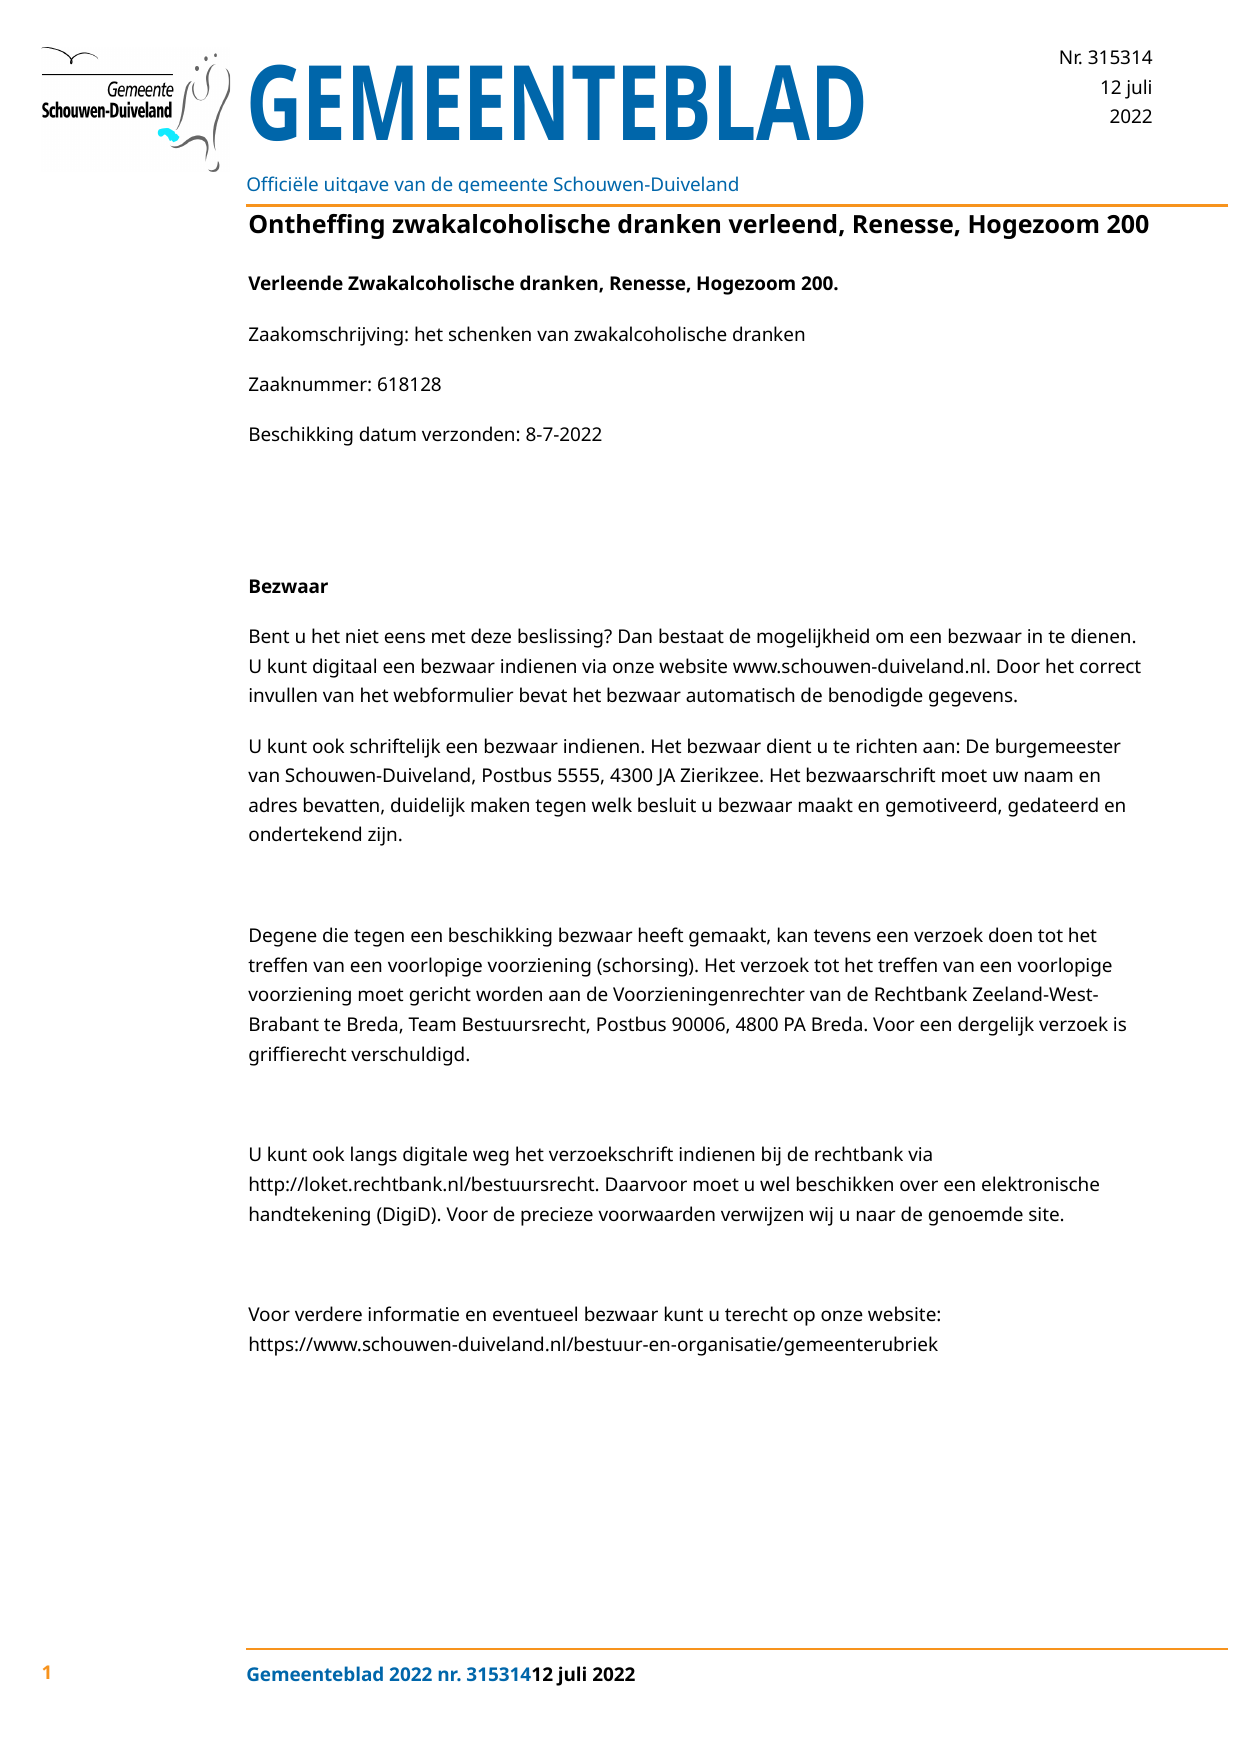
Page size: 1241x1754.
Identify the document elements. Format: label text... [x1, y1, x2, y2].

text Bezwaar [248, 573, 1152, 598]
text U kunt ook schriftelijk een bezwaar indienen. Het bezwaar dient u te richten aan: De burgemeester van Schouwen-Duiveland, Postbus 5555, 4300 JA Zierikzee. Het bezwaarschrift moet uw naam en adres bevatten, duidelijk maken tegen welk besluit u bezwaar maakt en gemotiveerd, gedateerd en ondertekend zijn. [248, 733, 1152, 847]
text Ontheffing zwakalcoholische dranken verleend, Renesse, Hogezoom 200 [248, 207, 1152, 241]
text Zaakomschrijving: het schenken van zwakalcoholische dranken [248, 321, 1152, 346]
picture [41, 47, 231, 172]
text Degene die tegen een beschikking bezwaar heeft gemaakt, kan tevens een verzoek doen tot het treffen van een voorlopige voorziening (schorsing). Het verzoek tot het treffen van een voorlopige voorziening moet gericht worden aan de Voorzieningenrechter van de Rechtbank Zeeland-West-Brabant te Breda, Team Bestuursrecht, Postbus 90006, 4800 PA Breda. Voor een dergelijk verzoek is griffierecht verschuldigd. [248, 922, 1152, 1066]
text Zaaknummer: 618128 [248, 371, 1152, 397]
text Verleende Zwakalcoholische dranken, Renesse, Hogezoom 200. [248, 270, 1152, 296]
text U kunt ook langs digitale weg het verzoekschrift indienen bij de rechtbank via http://loket.rechtbank.nl/bestuursrecht. Daarvoor moet u wel beschikken over een elektronische handtekening (DigiD). Voor de precieze voorwaarden verwijzen wij u naar de genoemde site. [248, 1142, 1152, 1226]
text Bent u het niet eens met deze beslissing? Dan bestaat de mogelijkheid om een bezwaar in te dienen. U kunt digitaal een bezwaar indienen via onze website www.schouwen-duiveland.nl. Door het correct invullen van het webformulier bevat het bezwaar automatisch de benodigde gegevens. [248, 623, 1152, 708]
text Voor verdere informatie en eventueel bezwaar kunt u terecht op onze website: https://www.schouwen-duiveland.nl/bestuur-en-organisatie/gemeenterubriek [248, 1302, 1152, 1357]
text Beschikking datum verzonden: 8-7-2022 [248, 422, 1152, 447]
